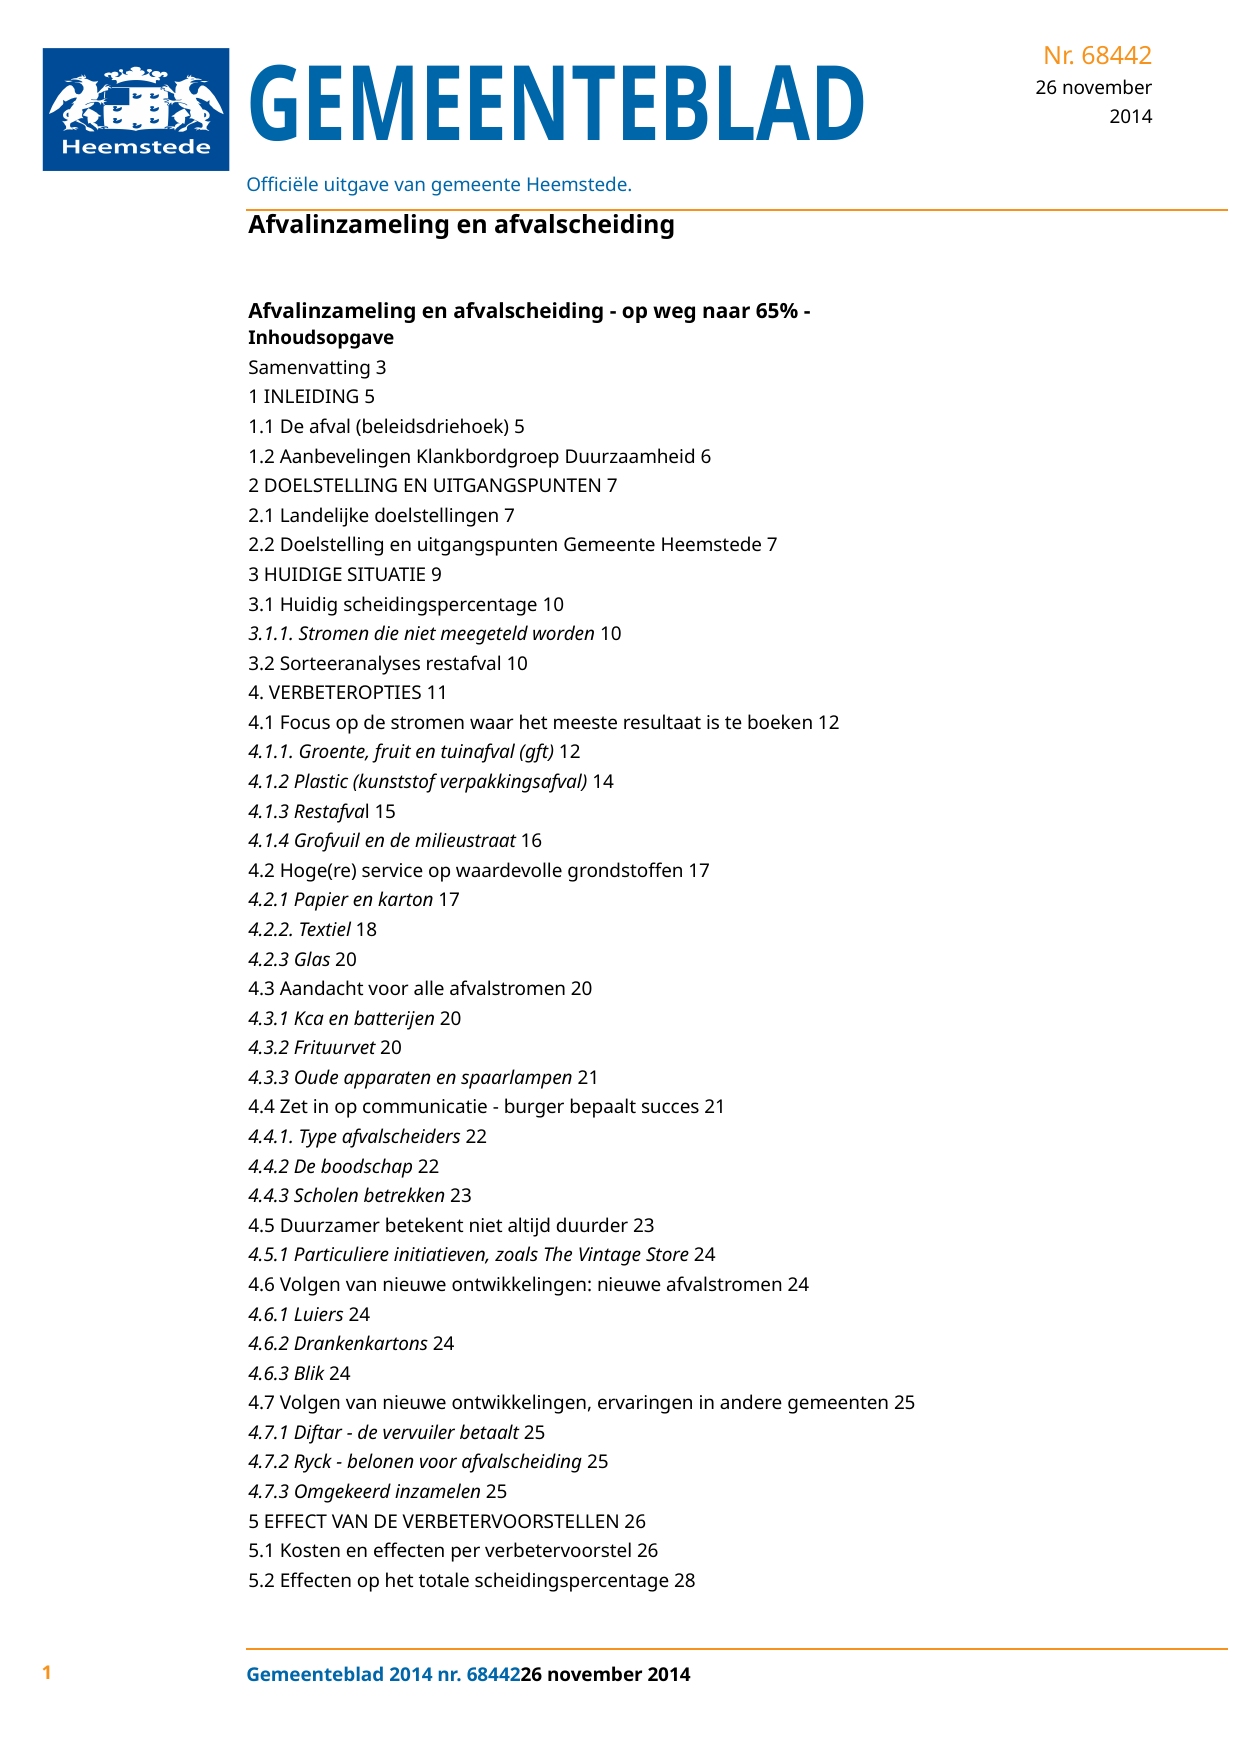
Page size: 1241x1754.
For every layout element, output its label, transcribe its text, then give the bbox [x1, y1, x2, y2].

text 1.2 Aanbevelingen Klankbordgroep Duurzaamheid 6 [248, 443, 1152, 468]
text 2 DOELSTELLING EN UITGANGSPUNTEN 7 [248, 472, 1152, 498]
text 3.1 Huidig scheidingspercentage 10 [248, 591, 1152, 616]
text 4.6.3 Blik 24 [248, 1360, 1152, 1386]
text 4.3 Aandacht voor alle afvalstromen 20 [248, 975, 1152, 1001]
text 4.7.1 Diftar - de vervuiler betaalt 25 [248, 1419, 1152, 1445]
text 1 INLEIDING 5 [248, 384, 1152, 409]
text 4.7.3 Omgekeerd inzamelen 25 [248, 1478, 1152, 1504]
text 4.2.3 Glas 20 [248, 946, 1152, 971]
text 2.1 Landelijke doelstellingen 7 [248, 502, 1152, 528]
text 4.5 Duurzamer betekent niet altijd duurder 23 [248, 1212, 1152, 1238]
text 4.1 Focus op de stromen waar het meeste resultaat is te boeken 12 [248, 709, 1152, 735]
text Afvalinzameling en afvalscheiding - op weg naar 65% - [248, 296, 1152, 324]
text 4.3.3 Oude apparaten en spaarlampen 21 [248, 1064, 1152, 1090]
text 4.3.1 Kca en batterijen 20 [248, 1005, 1152, 1031]
text 5.2 Effecten op het totale scheidingspercentage 28 [248, 1567, 1152, 1593]
text 4.1.4 Grofvuil en de milieustraat 16 [248, 827, 1152, 853]
text 4.4.1. Type afvalscheiders 22 [248, 1123, 1152, 1149]
text 4.6.2 Drankenkartons 24 [248, 1330, 1152, 1356]
text 4.6 Volgen van nieuwe ontwikkelingen: nieuwe afvalstromen 24 [248, 1271, 1152, 1297]
text 4.2.2. Textiel 18 [248, 916, 1152, 942]
text 4.7 Volgen van nieuwe ontwikkelingen, ervaringen in andere gemeenten 25 [248, 1389, 1152, 1415]
text 4.3.2 Frituurvet 20 [248, 1034, 1152, 1060]
text 5.1 Kosten en effecten per verbetervoorstel 26 [248, 1537, 1152, 1563]
text 3.2 Sorteeranalyses restafval 10 [248, 650, 1152, 676]
text 4.2.1 Papier en karton 17 [248, 887, 1152, 912]
text Afvalinzameling en afvalscheiding [248, 211, 1152, 241]
text 4.4.2 De boodschap 22 [248, 1153, 1152, 1178]
text 4.1.1. Groente, fruit en tuinafval (gft) 12 [248, 739, 1152, 764]
text 4.6.1 Luiers 24 [248, 1301, 1152, 1326]
text 4. VERBETEROPTIES 11 [248, 679, 1152, 705]
text 4.2 Hoge(re) service op waardevolle grondstoffen 17 [248, 857, 1152, 883]
text Inhoudsopgave [248, 324, 1152, 350]
text 3 HUIDIGE SITUATIE 9 [248, 561, 1152, 587]
text 3.1.1. Stromen die niet meegeteld worden 10 [248, 620, 1152, 646]
text 4.7.2 Ryck - belonen voor afvalscheiding 25 [248, 1449, 1152, 1474]
picture [41, 47, 231, 172]
text 4.4.3 Scholen betrekken 23 [248, 1182, 1152, 1208]
text 5 EFFECT VAN DE VERBETERVOORSTELLEN 26 [248, 1508, 1152, 1533]
text 4.4 Zet in op communicatie - burger bepaalt succes 21 [248, 1094, 1152, 1119]
text 2.2 Doelstelling en uitgangspunten Gemeente Heemstede 7 [248, 532, 1152, 557]
text 4.1.2 Plastic (kunststof verpakkingsafval) 14 [248, 768, 1152, 794]
text 4.5.1 Particuliere initiatieven, zoals The Vintage Store 24 [248, 1242, 1152, 1267]
text 4.1.3 Restafval 15 [248, 798, 1152, 823]
text Samenvatting 3 [248, 354, 1152, 380]
text 1.1 De afval (beleidsdriehoek) 5 [248, 413, 1152, 439]
